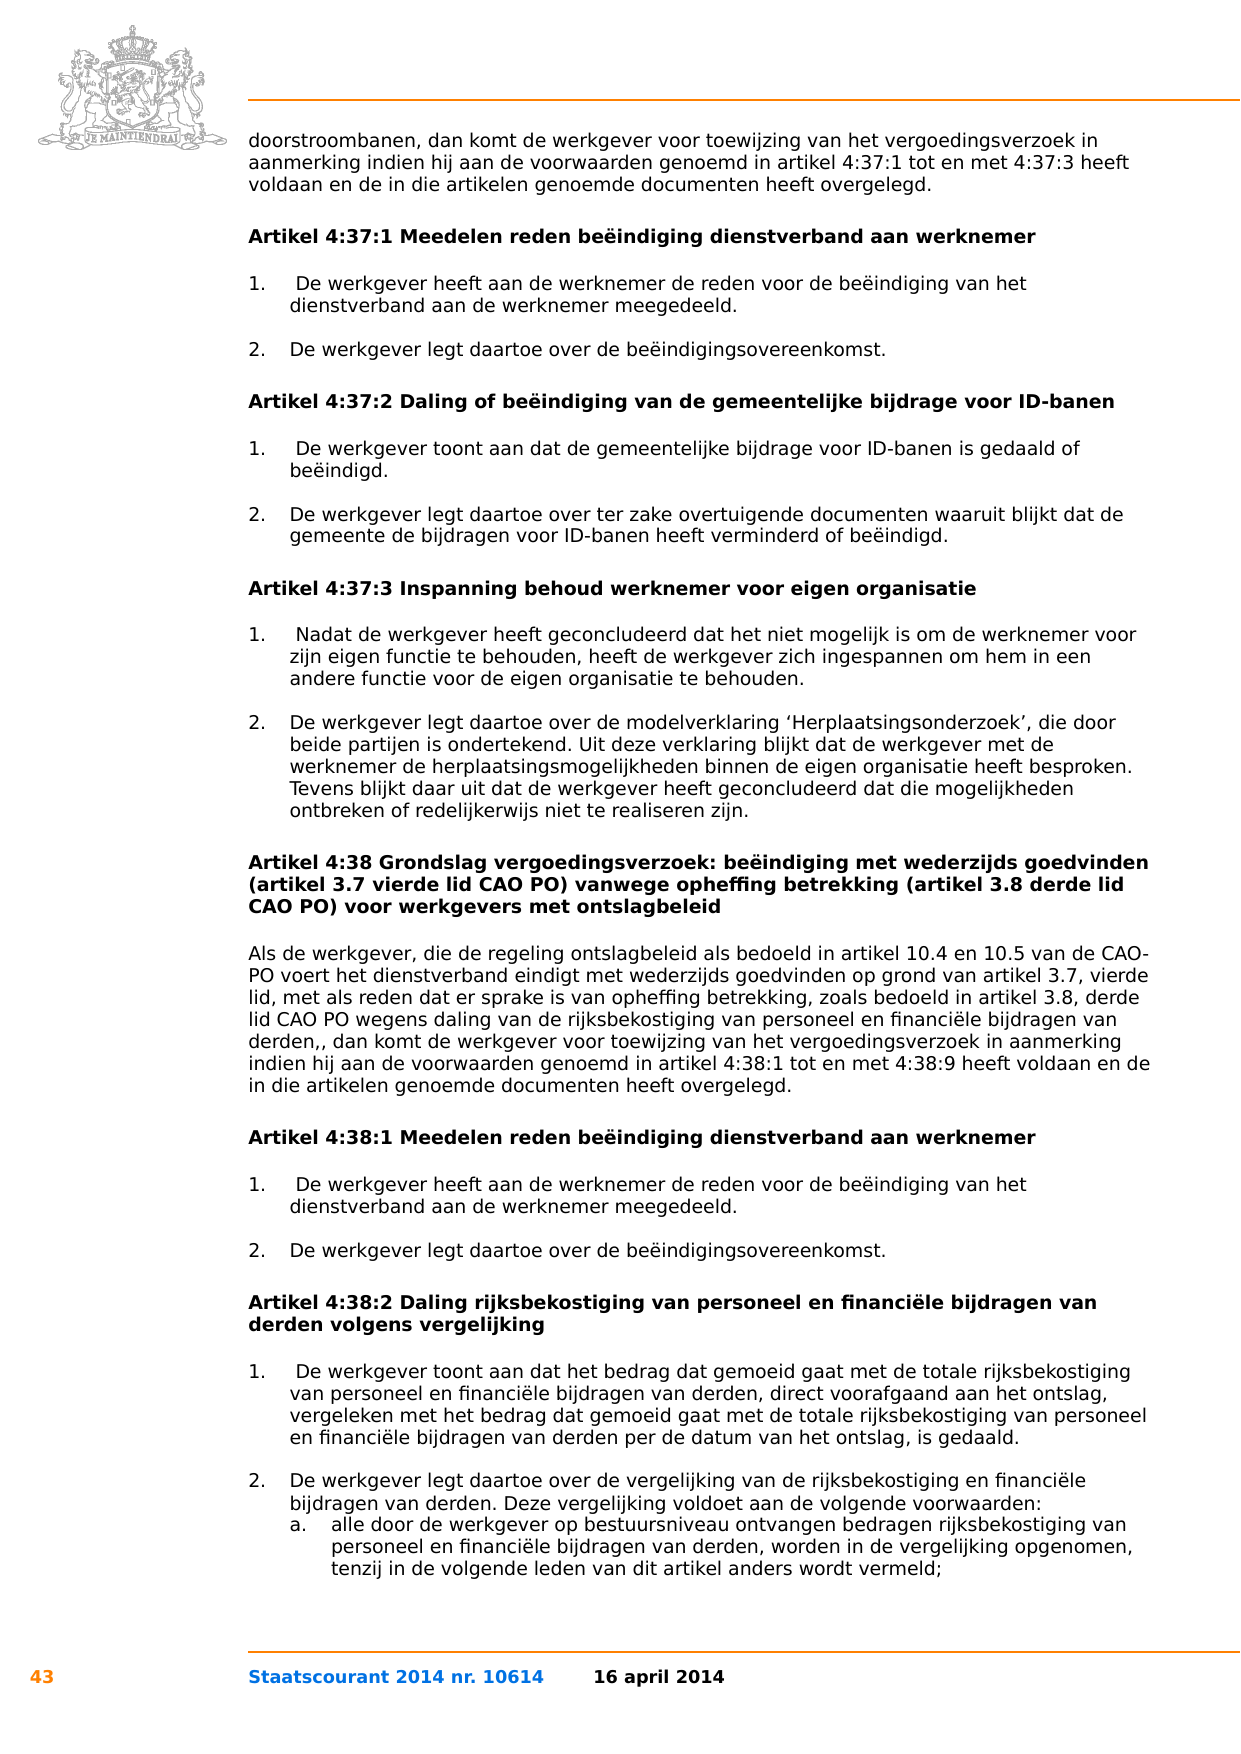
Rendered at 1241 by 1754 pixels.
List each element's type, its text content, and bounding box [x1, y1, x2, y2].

text doorstroombanen, dan komt de werkgever voor toewijzing van het vergoedingsverzoek in aanmerking indien hij aan de voorwaarden genoemd in artikel 4:37:1 tot en met 4:37:3 heeft voldaan en de in die artikelen genoemde documenten heeft overgelegd. [248, 130, 1163, 196]
subtitle Artikel 4:38:1 Meedelen reden beëindiging dienstverband aan werknemer [248, 1127, 1163, 1149]
text 1. Nadat de werkgever heeft geconcludeerd dat het niet mogelijk is om de werknemer voor zijn eigen functie te behouden, heeft de werkgever zich ingespannen om hem in een andere functie voor de eigen organisatie te behouden. [248, 624, 1163, 690]
text 2. De werkgever legt daartoe over de beëindigingsovereenkomst. [248, 1240, 1163, 1262]
subtitle Artikel 4:38:2 Daling rijksbekostiging van personeel en financiële bijdragen van derden volgens vergelijking [248, 1292, 1163, 1336]
text Als de werkgever, die de regeling ontslagbeleid als bedoeld in artikel 10.4 en 10.5 van de CAO-PO voert het dienstverband eindigt met wederzijds goedvinden op grond van artikel 3.7, vierde lid, met als reden dat er sprake is van opheffing betrekking, zoals bedoeld in artikel 3.8, derde lid CAO PO wegens daling van de rijksbekostiging van personeel en financiële bijdragen van derden,, dan komt de werkgever voor toewijzing van het vergoedingsverzoek in aanmerking indien hij aan de voorwaarden genoemd in artikel 4:38:1 tot en met 4:38:9 heeft voldaan en de in die artikelen genoemde documenten heeft overgelegd. [248, 943, 1163, 1097]
text 1. De werkgever toont aan dat de gemeentelijke bijdrage voor ID-banen is gedaald of beëindigd. [248, 438, 1163, 482]
text 2. De werkgever legt daartoe over de beëindigingsovereenkomst. [248, 339, 1163, 361]
text 2. De werkgever legt daartoe over ter zake overtuigende documenten waaruit blijkt dat de gemeente de bijdragen voor ID-banen heeft verminderd of beëindigd. [248, 503, 1163, 547]
text 2. De werkgever legt daartoe over de vergelijking van de rijksbekostiging en financiële bijdragen van derden. Deze vergelijking voldoet aan de volgende voorwaarden: [248, 1470, 1163, 1514]
text 1. De werkgever toont aan dat het bedrag dat gemoeid gaat met de totale rijksbekostiging van personeel en financiële bijdragen van derden, direct voorafgaand aan het ontslag, vergeleken met het bedrag dat gemoeid gaat met de totale rijksbekostiging van personeel en financiële bijdragen van derden per de datum van het ontslag, is gedaald. [248, 1361, 1163, 1448]
text 1. De werkgever heeft aan de werknemer de reden voor de beëindiging van het dienstverband aan de werknemer meegedeeld. [248, 273, 1163, 317]
text 1. De werkgever heeft aan de werknemer de reden voor de beëindiging van het dienstverband aan de werknemer meegedeeld. [248, 1174, 1163, 1218]
subtitle Artikel 4:37:2 Daling of beëindiging van de gemeentelijke bijdrage voor ID-banen [248, 391, 1163, 413]
subtitle Artikel 4:37:3 Inspanning behoud werknemer voor eigen organisatie [248, 577, 1163, 599]
text a. alle door de werkgever op bestuursniveau ontvangen bedragen rijksbekostiging van personeel en financiële bijdragen van derden, worden in de vergelijking opgenomen, tenzij in de volgende leden van dit artikel anders wordt vermeld; [289, 1514, 1163, 1580]
subtitle Artikel 4:38 Grondslag vergoedingsverzoek: beëindiging met wederzijds goedvinden (artikel 3.7 vierde lid CAO PO) vanwege opheffing betrekking (artikel 3.8 derde lid CAO PO) voor werkgevers met ontslagbeleid [248, 852, 1163, 918]
text 2. De werkgever legt daartoe over de modelverklaring ‘Herplaatsingsonderzoek’, die door beide partijen is ondertekend. Uit deze verklaring blijkt dat de werkgever met de werknemer de herplaatsingsmogelijkheden binnen de eigen organisatie heeft besproken. Tevens blijkt daar uit dat de werkgever heeft geconcludeerd dat die mogelijkheden ontbreken of redelijkerwijs niet te realiseren zijn. [248, 712, 1163, 822]
subtitle Artikel 4:37:1 Meedelen reden beëindiging dienstverband aan werknemer [248, 226, 1163, 248]
picture [38, 25, 227, 150]
